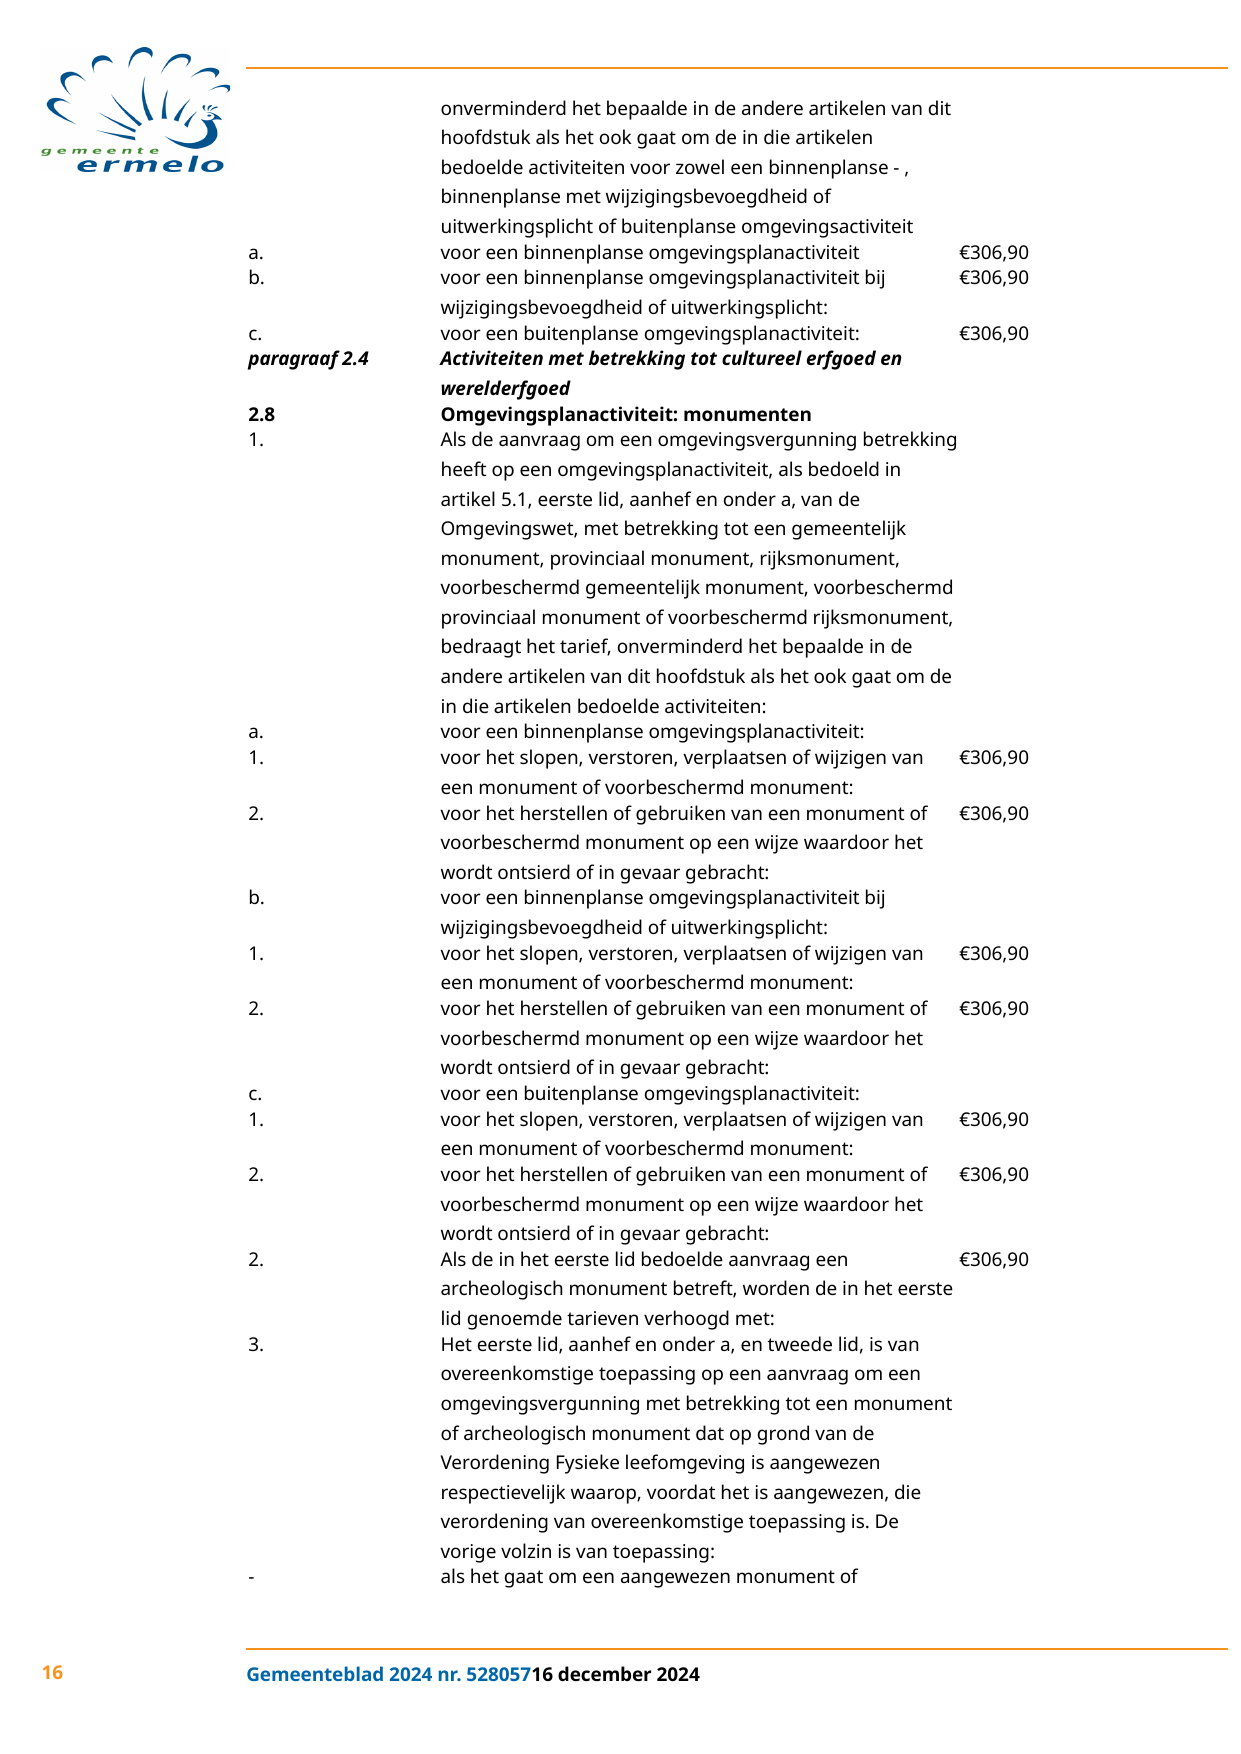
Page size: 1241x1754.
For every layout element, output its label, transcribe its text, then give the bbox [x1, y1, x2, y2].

table_cell [959, 719, 1152, 744]
table_cell [959, 401, 1152, 427]
table_cell Als de in het eerste lid bedoelde aanvraag een archeologisch monument betreft, worden de in het eerste lid genoemde tarieven verhoogd met: [440, 1246, 959, 1331]
table_cell voor het slopen, verstoren, verplaatsen of wijzigen van een monument of voorbeschermd monument: [440, 744, 959, 800]
table_cell c. [248, 1080, 440, 1106]
table_cell €306,90 [959, 320, 1152, 346]
table_cell 2. [248, 1161, 440, 1246]
table_cell voor het herstellen of gebruiken van een monument of voorbeschermd monument op een wijze waardoor het wordt ontsierd of in gevaar gebracht: [440, 1161, 959, 1246]
table_cell - [248, 1564, 440, 1589]
table_cell c. [248, 320, 440, 346]
table_cell €306,90 [959, 940, 1152, 995]
table_cell 1. [248, 427, 440, 719]
table_cell b. [248, 885, 440, 940]
table_cell 2. [248, 800, 440, 884]
table_cell b. [248, 265, 440, 320]
table_cell €306,90 [959, 1106, 1152, 1161]
table_cell als het gaat om een aangewezen monument of [440, 1564, 959, 1589]
table_cell [959, 885, 1152, 940]
table_cell Het eerste lid, aanhef en onder a, en tweede lid, is van overeenkomstige toepassing op een aanvraag om een omgevingsvergunning met betrekking tot een monument of archeologisch monument dat op grond van de Verordening Fysieke leefomgeving is aangewezen respectievelijk waarop, voordat het is aangewezen, die verordening van overeenkomstige toepassing is. De vorige volzin is van toepassing: [440, 1331, 959, 1564]
picture [41, 47, 231, 172]
table_cell €306,90 [959, 995, 1152, 1080]
table_cell [959, 1080, 1152, 1106]
table_cell voor het herstellen of gebruiken van een monument of voorbeschermd monument op een wijze waardoor het wordt ontsierd of in gevaar gebracht: [440, 800, 959, 884]
table_cell voor het slopen, verstoren, verplaatsen of wijzigen van een monument of voorbeschermd monument: [440, 1106, 959, 1161]
table_cell voor een binnenplanse omgevingsplanactiviteit bij wijzigingsbevoegdheid of uitwerkingsplicht: [440, 885, 959, 940]
table_cell €306,90 [959, 265, 1152, 320]
table_cell 1. [248, 1106, 440, 1161]
table_cell voor het herstellen of gebruiken van een monument of voorbeschermd monument op een wijze waardoor het wordt ontsierd of in gevaar gebracht: [440, 995, 959, 1080]
table_cell voor een binnenplanse omgevingsplanactiviteit [440, 239, 959, 264]
table_cell a. [248, 719, 440, 744]
table_cell 2.8 [248, 401, 440, 427]
table_cell €306,90 [959, 800, 1152, 884]
table_cell Omgevingsplanactiviteit: monumenten [440, 401, 959, 427]
table_cell [959, 1331, 1152, 1564]
table_cell voor een buitenplanse omgevingsplanactiviteit: [440, 1080, 959, 1106]
table_cell 1. [248, 744, 440, 800]
table_cell Als de aanvraag om een omgevingsvergunning betrekking heeft op een omgevingsplanactiviteit, als bedoeld in artikel 5.1, eerste lid, aanhef en onder a, van de Omgevingswet, met betrekking tot een gemeentelijk monument, provinciaal monument, rijksmonument, voorbeschermd gemeentelijk monument, voorbeschermd provinciaal monument of voorbeschermd rijksmonument, bedraagt het tarief, onverminderd het bepaalde in de andere artikelen van dit hoofdstuk als het ook gaat om de in die artikelen bedoelde activiteiten: [440, 427, 959, 719]
table_cell 2. [248, 995, 440, 1080]
table_cell [248, 95, 440, 239]
table_cell [959, 346, 1152, 401]
table_cell voor het slopen, verstoren, verplaatsen of wijzigen van een monument of voorbeschermd monument: [440, 940, 959, 995]
table_cell 3. [248, 1331, 440, 1564]
table_cell €306,90 [959, 1161, 1152, 1246]
table_cell paragraaf 2.4 [248, 346, 440, 401]
table_cell €306,90 [959, 239, 1152, 264]
table_cell 2. [248, 1246, 440, 1331]
table_cell 1. [248, 940, 440, 995]
table_cell voor een binnenplanse omgevingsplanactiviteit: [440, 719, 959, 744]
table_cell Activiteiten met betrekking tot cultureel erfgoed en werelderfgoed [440, 346, 959, 401]
table_cell €306,90 [959, 744, 1152, 800]
table_cell a. [248, 239, 440, 264]
table_cell [959, 95, 1152, 239]
table_cell €306,90 [959, 1246, 1152, 1331]
table_cell onverminderd het bepaalde in de andere artikelen van dit hoofdstuk als het ook gaat om de in die artikelen bedoelde activiteiten voor zowel een binnenplanse - , binnenplanse met wijzigingsbevoegdheid of uitwerkingsplicht of buitenplanse omgevingsactiviteit [440, 95, 959, 239]
table_cell [959, 1564, 1152, 1589]
table_cell voor een buitenplanse omgevingsplanactiviteit: [440, 320, 959, 346]
table_cell [959, 427, 1152, 719]
table_cell voor een binnenplanse omgevingsplanactiviteit bij wijzigingsbevoegdheid of uitwerkingsplicht: [440, 265, 959, 320]
